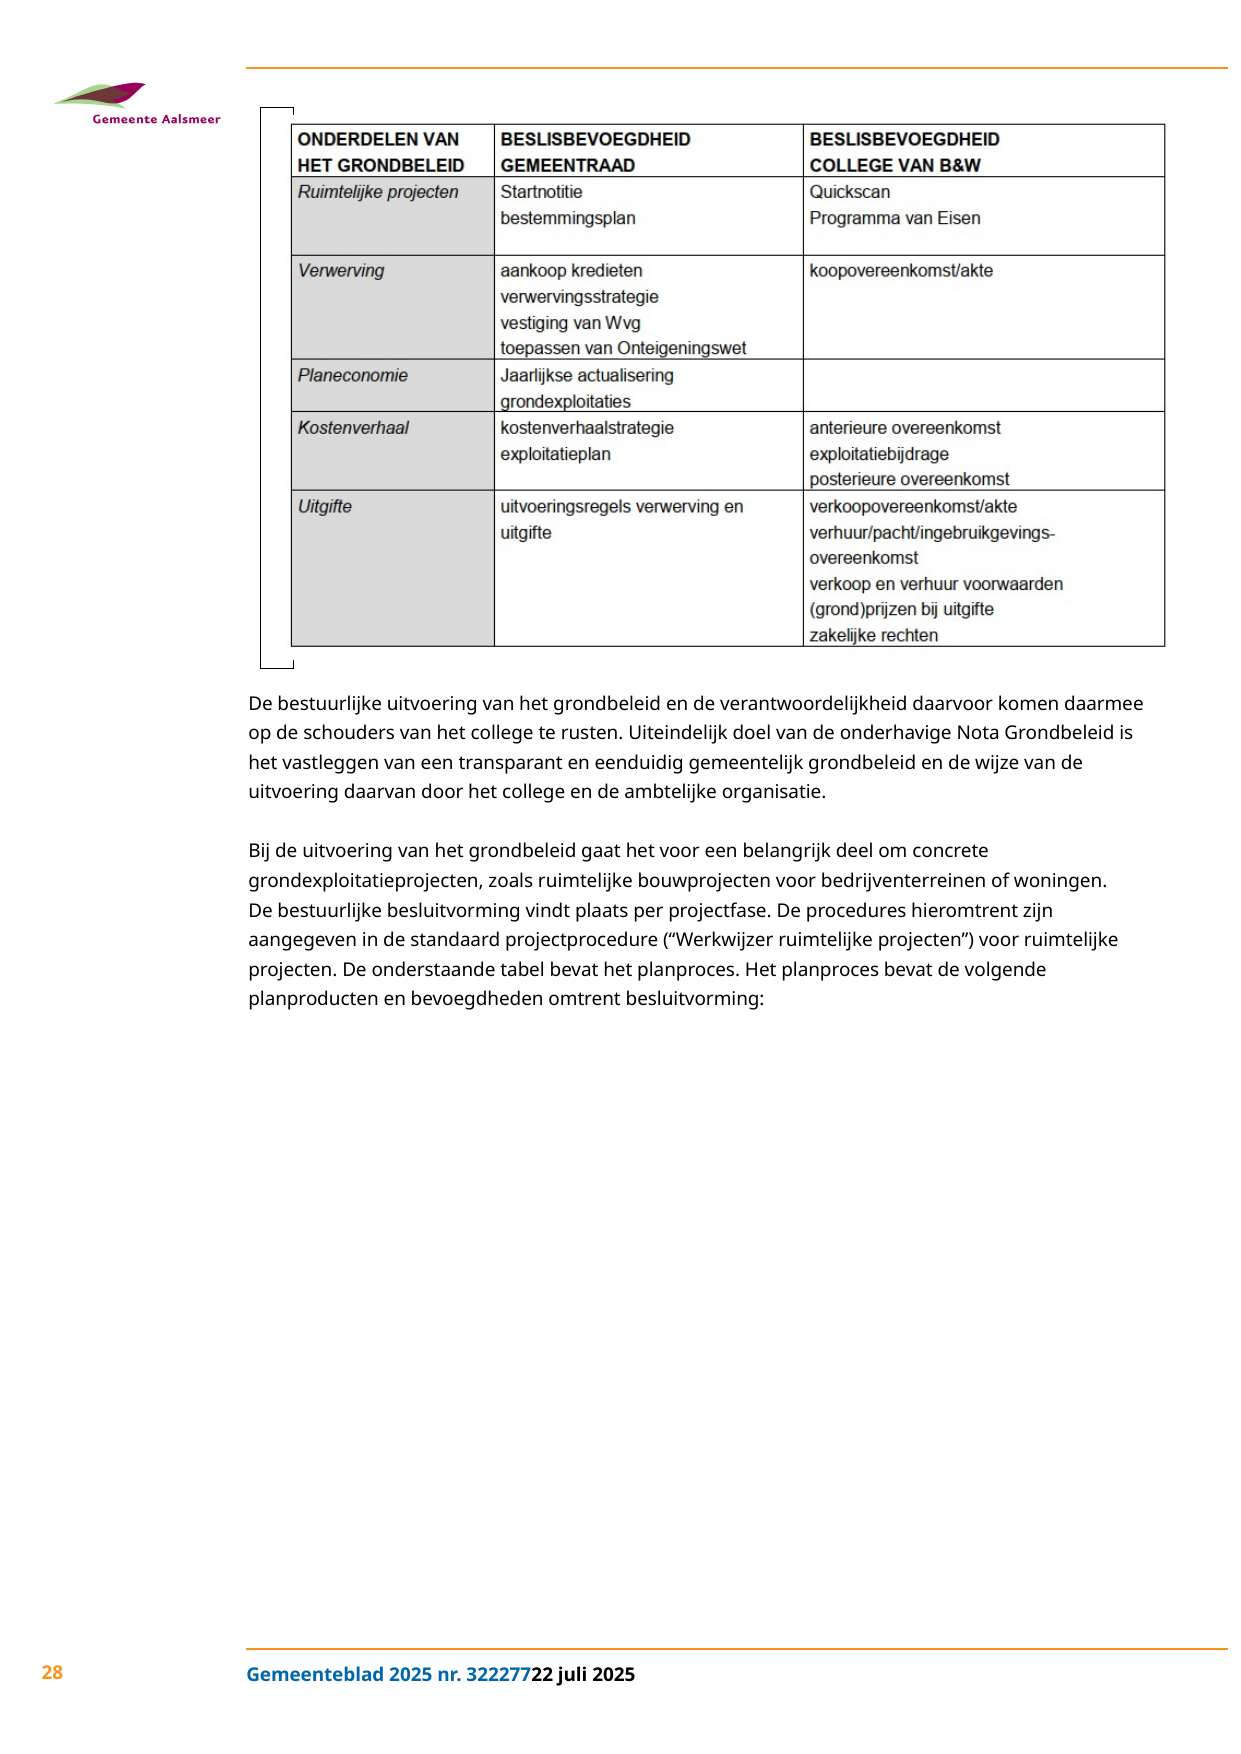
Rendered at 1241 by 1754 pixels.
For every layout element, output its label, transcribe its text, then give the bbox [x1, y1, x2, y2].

picture [268, 115, 1173, 660]
text De bestuurlijke uitvoering van het grondbeleid en de verantwoordelijkheid daarvoor komen daarmee op de schouders van het college te rusten. Uiteindelijk doel van de onderhavige Nota Grondbeleid is het vastleggen van een transparant en eenduidig gemeentelijk grondbeleid en de wijze van de uitvoering daarvan door het college en de ambtelijke organisatie. [248, 690, 1152, 804]
text Bij de uitvoering van het grondbeleid gaat het voor een belangrijk deel om concrete grondexploitatieprojecten, zoals ruimtelijke bouwprojecten voor bedrijventerreinen of woningen. [248, 838, 1152, 893]
picture [41, 47, 231, 172]
text De bestuurlijke besluitvorming vindt plaats per projectfase. De procedures hieromtrent zijn aangegeven in de standaard projectprocedure (“Werkwijzer ruimtelijke projecten”) voor ruimtelijke projecten. De onderstaande tabel bevat het planproces. Het planproces bevat de volgende planproducten en bevoegdheden omtrent besluitvorming: [248, 897, 1152, 1011]
